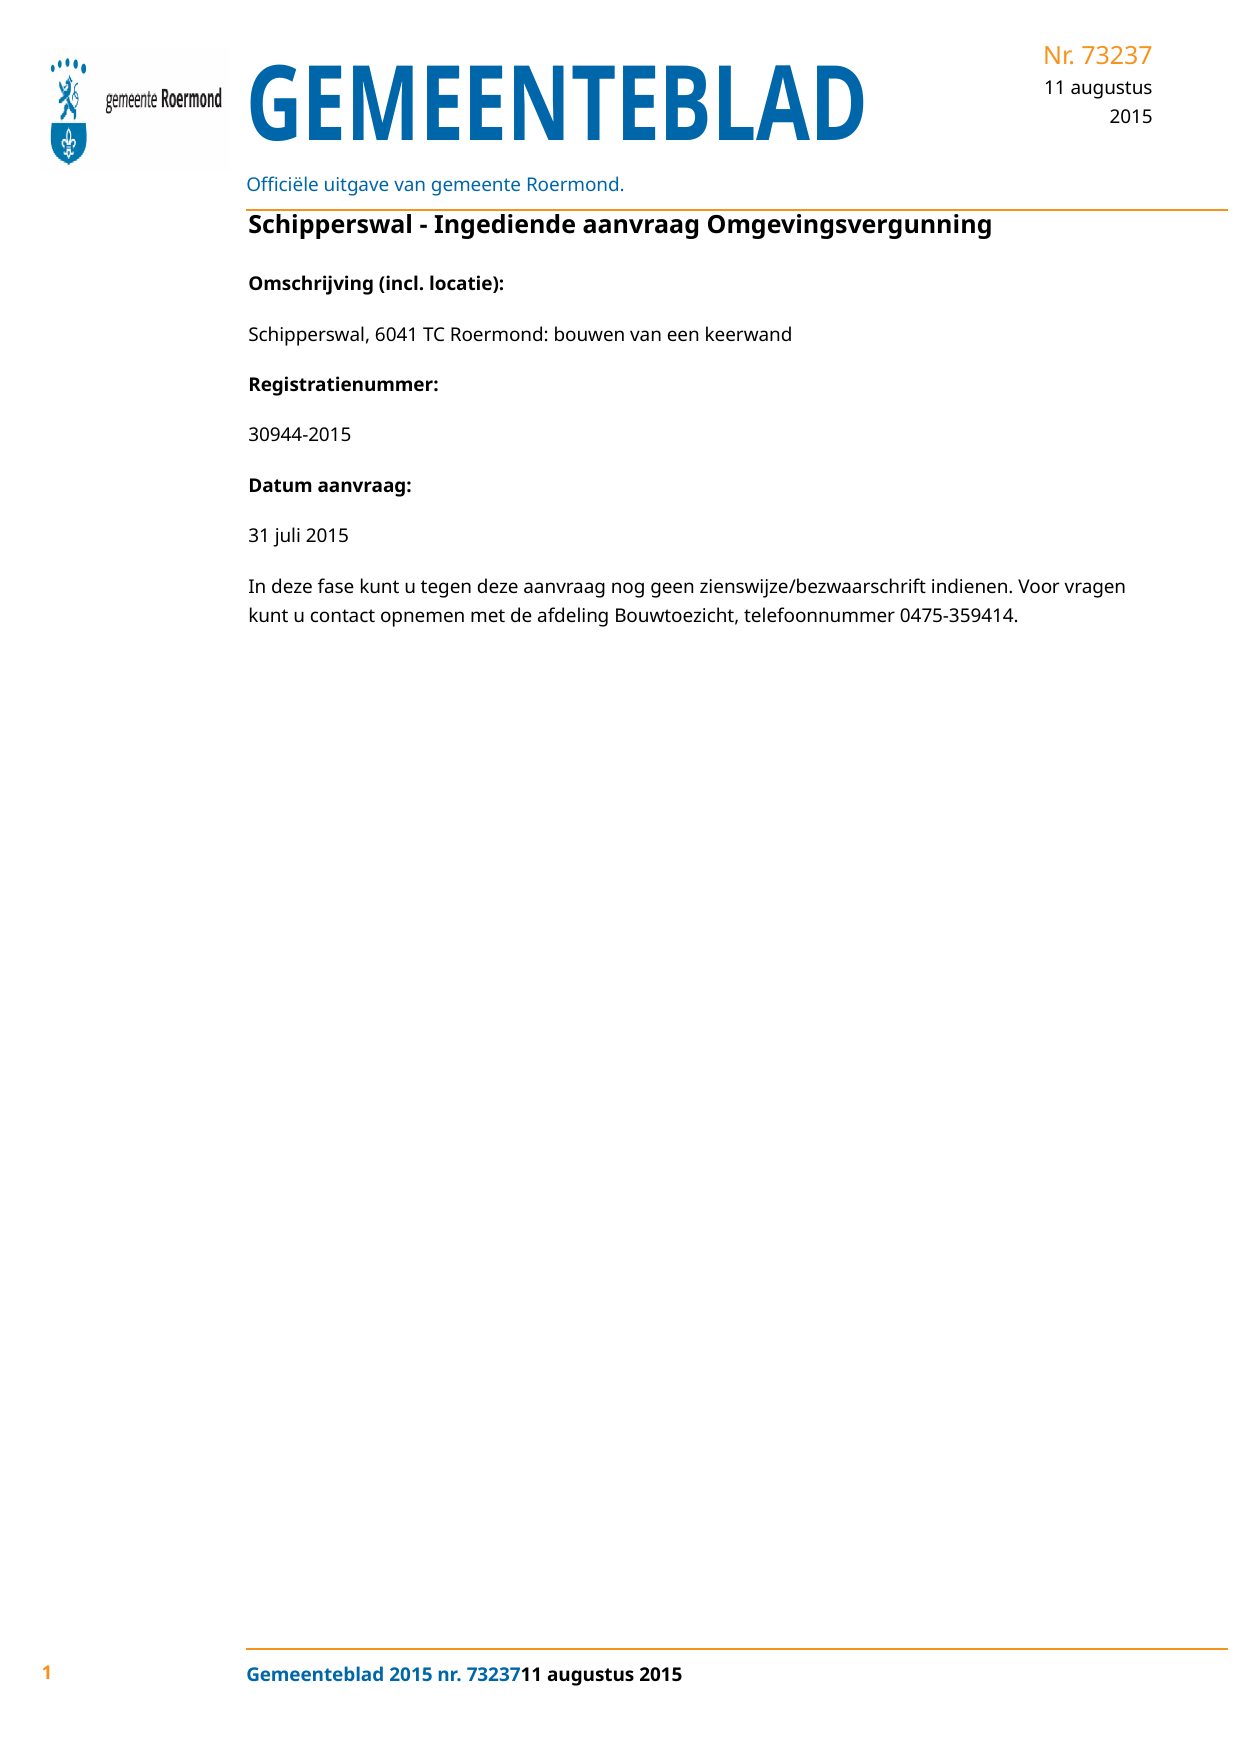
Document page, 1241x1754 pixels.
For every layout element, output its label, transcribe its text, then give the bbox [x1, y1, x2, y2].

text In deze fase kunt u tegen deze aanvraag nog geen zienswijze/bezwaarschrift indienen. Voor vragen kunt u contact opnemen met de afdeling Bouwtoezicht, telefoonnummer 0475-359414. [248, 573, 1152, 628]
picture [41, 47, 231, 172]
text Schipperswal, 6041 TC Roermond: bouwen van een keerwand [248, 321, 1152, 346]
text 31 juli 2015 [248, 522, 1152, 548]
text Registratienummer: [248, 371, 1152, 397]
text Omschrijving (incl. locatie): [248, 270, 1152, 296]
text Datum aanvraag: [248, 472, 1152, 498]
text 30944-2015 [248, 422, 1152, 447]
text Schipperswal - Ingediende aanvraag Omgevingsvergunning [248, 211, 1152, 241]
